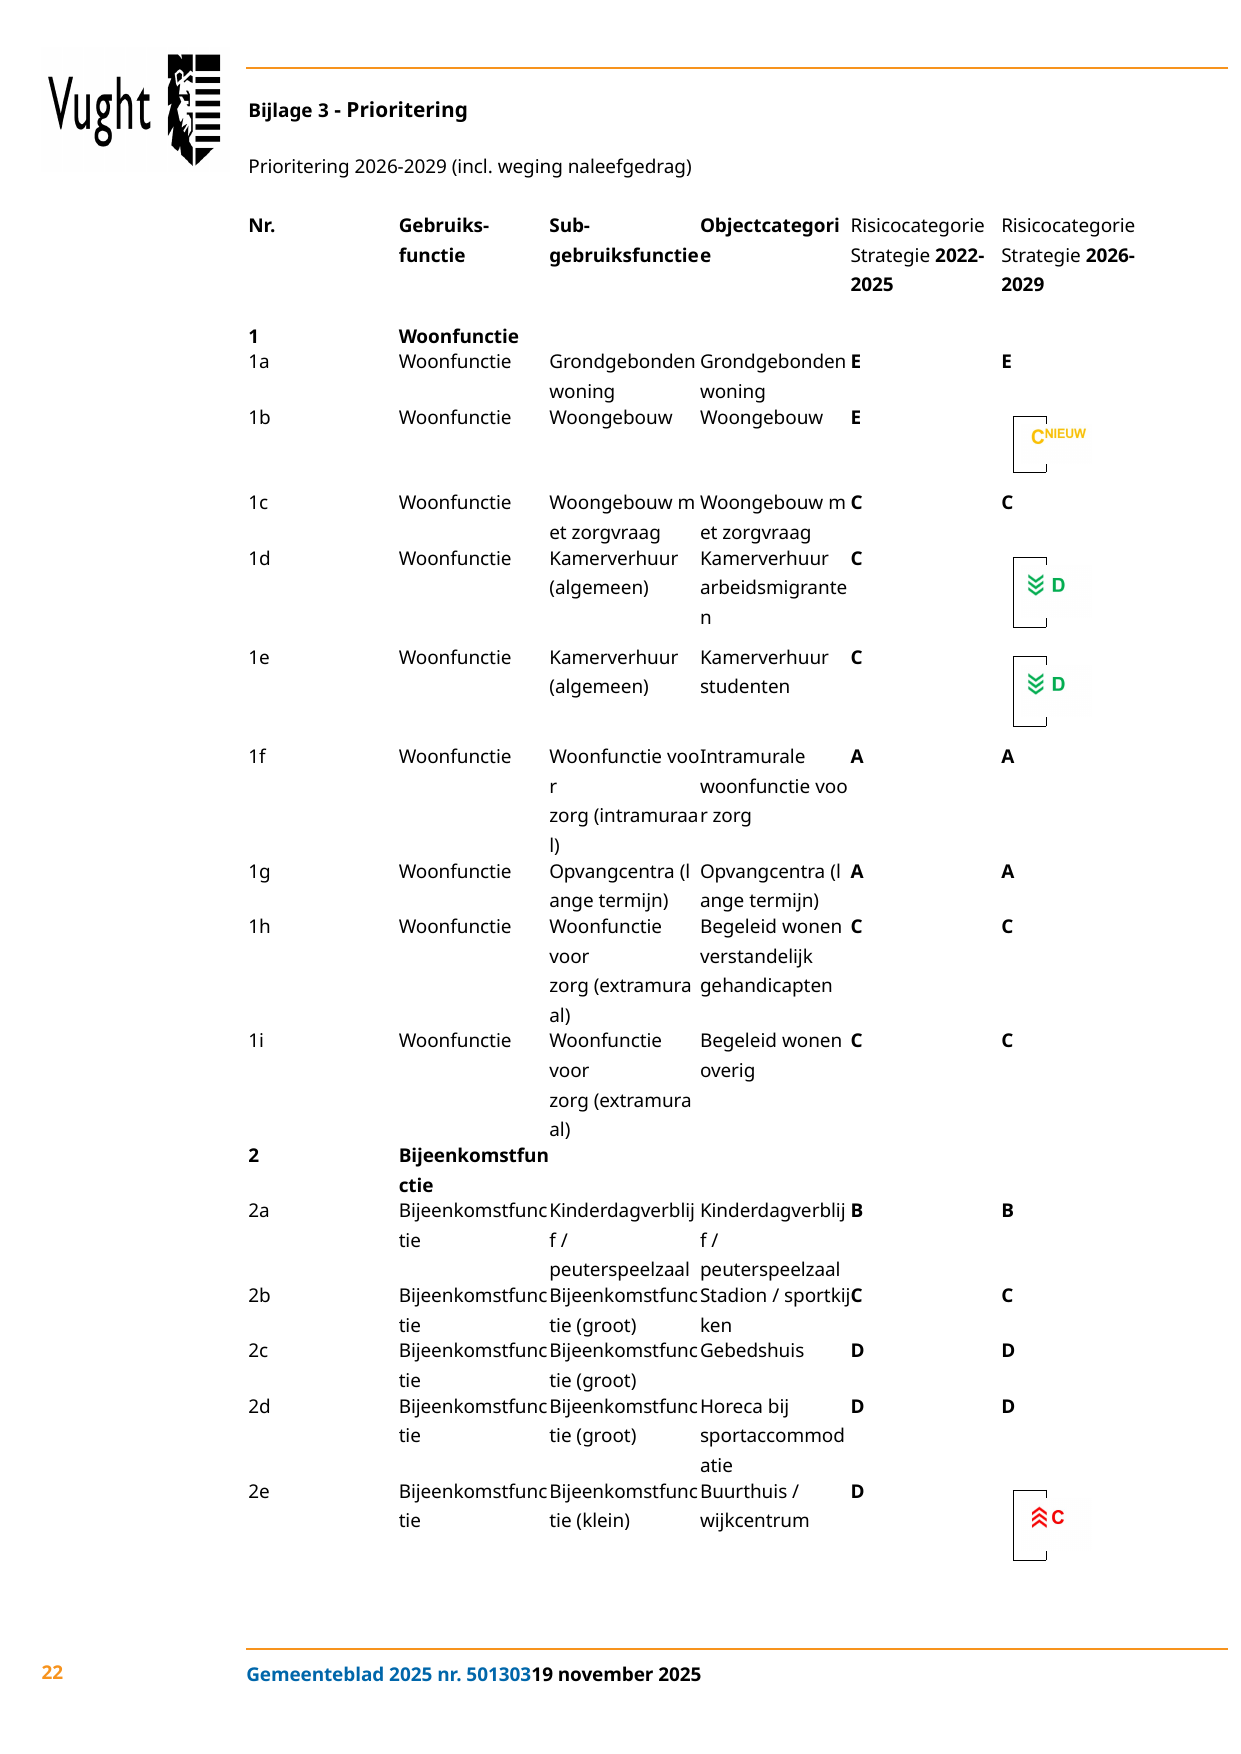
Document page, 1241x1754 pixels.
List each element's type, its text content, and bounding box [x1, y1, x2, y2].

table_cell 1d [248, 545, 398, 644]
table_cell Woonfunctie [399, 349, 549, 404]
table_cell 2e [248, 1478, 398, 1577]
table_cell A [850, 744, 1001, 858]
table_cell Bijeenkomstfunctie (groot) [549, 1283, 700, 1338]
table_cell Woongebouw [549, 404, 700, 489]
table_cell C [850, 644, 1001, 743]
table_cell Woonfunctie [399, 1028, 549, 1142]
table_cell Bijeenkomstfunctie (klein) [549, 1478, 700, 1577]
table_cell 1a [248, 349, 398, 404]
table_cell [850, 323, 1001, 348]
table_cell [850, 1142, 1001, 1197]
table_cell Stadion / sportkijken [700, 1283, 850, 1338]
table_cell C [850, 490, 1001, 545]
table_cell D [850, 1393, 1001, 1478]
table_cell Bijeenkomstfunctie [399, 1142, 549, 1197]
picture [41, 47, 231, 172]
text Bijlage 3 - Prioritering [248, 95, 1152, 123]
table_cell Intramurale woonfunctie voor zorg [700, 744, 850, 858]
table_cell C [1001, 1283, 1152, 1338]
table_cell [700, 323, 850, 348]
table_cell 1b [248, 404, 398, 489]
table_cell [850, 297, 1001, 323]
table_cell A [1001, 858, 1152, 913]
table_cell Bijeenkomstfunctie (groot) [549, 1393, 700, 1478]
table_cell [1001, 323, 1152, 348]
table_cell C [850, 913, 1001, 1028]
table_cell Kinderdagverblijf / peuterspeelzaal [549, 1198, 700, 1282]
table_cell [1001, 404, 1152, 489]
table_header Gebruiks- functie [399, 212, 549, 297]
table_cell 1e [248, 644, 398, 743]
table_cell C [1001, 490, 1152, 545]
table_cell 2c [248, 1338, 398, 1393]
table_cell Kamerverhuur (algemeen) [549, 545, 700, 644]
table_cell Kamerverhuur studenten [700, 644, 850, 743]
table_cell 1g [248, 858, 398, 913]
table_cell [1001, 545, 1152, 644]
table_cell Bijeenkomstfunctie [399, 1478, 549, 1577]
table_cell Bijeenkomstfunctie (groot) [549, 1338, 700, 1393]
table_cell A [850, 858, 1001, 913]
table_header Objectcategorie [700, 212, 850, 297]
table_cell E [850, 349, 1001, 404]
table_cell Woonfunctie [399, 744, 549, 858]
table_cell C [1001, 1028, 1152, 1142]
table_cell Woonfunctie [399, 323, 549, 348]
table_cell [1001, 1478, 1152, 1577]
table_cell D [1001, 1338, 1152, 1393]
table_cell [1001, 1142, 1152, 1197]
table_cell Horeca bij sportaccommodatie [700, 1393, 850, 1478]
table_cell 1c [248, 490, 398, 545]
text Prioritering 2026-2029 (incl. weging naleefgedrag) [248, 153, 1152, 179]
table_cell [1001, 644, 1152, 743]
table_cell A [1001, 744, 1152, 858]
table_cell 2 [248, 1142, 398, 1197]
table_cell C [1001, 913, 1152, 1028]
table_cell 1i [248, 1028, 398, 1142]
table_cell [700, 1142, 850, 1197]
table_cell D [850, 1338, 1001, 1393]
table_cell Woonfunctie voor zorg (intramuraal) [549, 744, 700, 858]
table_cell [399, 297, 549, 323]
table_cell Woonfunctie voor zorg (extramuraal) [549, 1028, 700, 1142]
table_cell 2b [248, 1283, 398, 1338]
table_cell Opvangcentra (lange termijn) [549, 858, 700, 913]
table_cell Begeleid wonen overig [700, 1028, 850, 1142]
table_cell Woonfunctie [399, 545, 549, 644]
table_cell Opvangcentra (lange termijn) [700, 858, 850, 913]
table_cell C [850, 545, 1001, 644]
table_cell C [850, 1283, 1001, 1338]
table_cell 1f [248, 744, 398, 858]
picture [1021, 424, 1093, 464]
table_cell B [1001, 1198, 1152, 1282]
table_cell [248, 297, 398, 323]
table_cell 1 [248, 323, 398, 348]
table_header Risicocategorie Strategie 2026-2029 [1001, 212, 1152, 297]
table_cell Woonfunctie voor zorg (extramuraal) [549, 913, 700, 1028]
table_header Nr. [248, 212, 398, 297]
table_cell Woonfunctie [399, 490, 549, 545]
table_cell Kinderdagverblijf / peuterspeelzaal [700, 1198, 850, 1282]
table_cell Woongebouw met zorgvraag [549, 490, 700, 545]
table_header Risicocategorie Strategie 2022-2025 [850, 212, 1001, 297]
table_cell Woongebouw met zorgvraag [700, 490, 850, 545]
table_cell [549, 323, 700, 348]
table_cell D [1001, 1393, 1152, 1478]
table_cell Woonfunctie [399, 644, 549, 743]
table_cell Begeleid wonen verstandelijk gehandicapten [700, 913, 850, 1028]
table_cell Kamerverhuur (algemeen) [549, 644, 700, 743]
table_cell E [850, 404, 1001, 489]
table_header Sub- gebruiksfunctie [549, 212, 700, 297]
table_cell Grondgebonden woning [700, 349, 850, 404]
table_cell [549, 1142, 700, 1197]
table_cell Woonfunctie [399, 913, 549, 1028]
picture [1021, 565, 1093, 618]
table_cell Woongebouw [700, 404, 850, 489]
table_cell [549, 297, 700, 323]
table_cell Gebedshuis [700, 1338, 850, 1393]
picture [1021, 665, 1093, 717]
table_cell Bijeenkomstfunctie [399, 1338, 549, 1393]
table_cell E [1001, 349, 1152, 404]
table_cell Woonfunctie [399, 404, 549, 489]
table_cell Kamerverhuur arbeidsmigranten [700, 545, 850, 644]
table_cell Buurthuis / wijkcentrum [700, 1478, 850, 1577]
table_cell 1h [248, 913, 398, 1028]
table_cell Bijeenkomstfunctie [399, 1393, 549, 1478]
table_cell Grondgebonden woning [549, 349, 700, 404]
table_cell C [850, 1028, 1001, 1142]
table_cell Bijeenkomstfunctie [399, 1198, 549, 1282]
table_cell [700, 297, 850, 323]
table_cell D [850, 1478, 1001, 1577]
table_cell Bijeenkomstfunctie [399, 1283, 549, 1338]
table_cell B [850, 1198, 1001, 1282]
table_cell Woonfunctie [399, 858, 549, 913]
picture [1021, 1498, 1093, 1551]
table_cell 2a [248, 1198, 398, 1282]
table_cell 2d [248, 1393, 398, 1478]
table_cell [1001, 297, 1152, 323]
